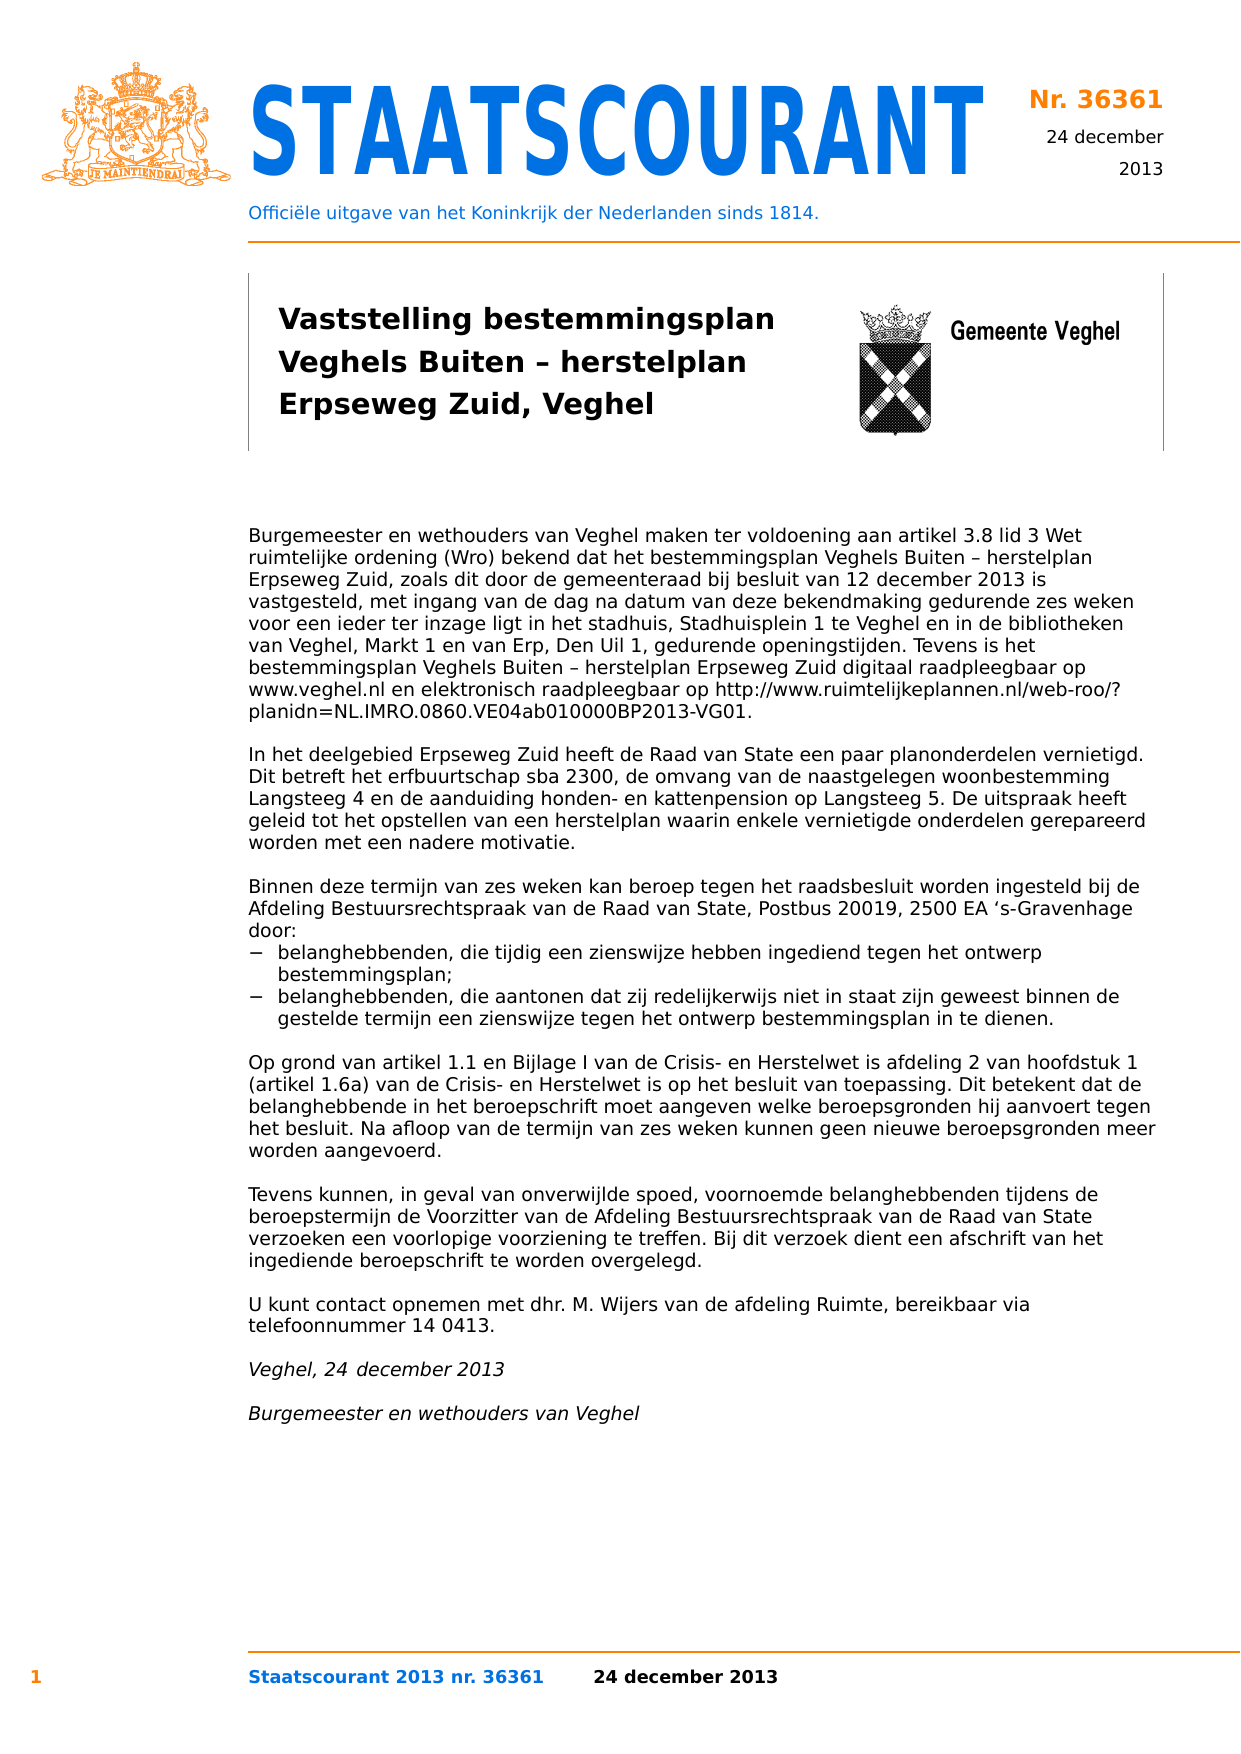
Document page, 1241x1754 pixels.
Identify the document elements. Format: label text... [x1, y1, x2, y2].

text Tevens kunnen, in geval van onverwijlde spoed, voornoemde belanghebbenden tijdens de beroepstermijn de Voorzitter van de Afdeling Bestuursrechtspraak van de Raad van State verzoeken een voorlopige voorziening te treffen. Bij dit verzoek dient een afschrift van het ingediende beroepschrift te worden overgelegd. [248, 1184, 1163, 1272]
table_header STAATSCOURANT [248, 62, 998, 203]
text Burgemeester en wethouders van Veghel maken ter voldoening aan artikel 3.8 lid 3 Wet ruimtelijke ordening (Wro) bekend dat het bestemmingsplan Veghels Buiten – herstelplan Erpseweg Zuid, zoals dit door de gemeenteraad bij besluit van 12 december 2013 is vastgesteld, met ingang van de dag na datum van deze bekendmaking gedurende zes weken voor een ieder ter inzage ligt in het stadhuis, Stadhuisplein 1 te Veghel en in de bibliotheken van Veghel, Markt 1 en van Erp, Den Uil 1, gedurende openingstijden. Tevens is het bestemmingsplan Veghels Buiten – herstelplan Erpseweg Zuid digitaal raadpleegbaar op www.veghel.nl en elektronisch raadpleegbaar op http://www.ruimtelijkeplannen.nl/web-roo/?planidn=NL.IMRO.0860.VE04ab010000BP2013-VG01. [248, 525, 1163, 722]
text Binnen deze termijn van zes weken kan beroep tegen het raadsbesluit worden ingesteld bij de Afdeling Bestuursrechtspraak van de Raad van State, Postbus 20019, 2500 EA ‘s-Gravenhage door: [248, 876, 1163, 942]
table_cell 24 december [998, 121, 1240, 153]
text In het deelgebied Erpseweg Zuid heeft de Raad van State een paar planonderdelen vernietigd. Dit betreft het erfbuurtschap sba 2300, de omvang van de naastgelegen woonbestemming Langsteeg 4 en de aanduiding honden- en kattenpension op Langsteeg 5. De uitspraak heeft geleid tot het opstellen van een herstelplan waarin enkele vernietigde onderdelen gerepareerd worden met een nadere motivatie. [248, 744, 1163, 854]
text Burgemeester en wethouders van Veghel [248, 1403, 1163, 1425]
table_header Nr. 36361 [998, 62, 1240, 121]
table_cell 2013 [998, 153, 1240, 203]
text Veghel, 24 december 2013 [248, 1359, 1163, 1381]
text − belanghebbenden, die tijdig een zienswijze hebben ingediend tegen het ontwerp bestemmingsplan; [248, 942, 1163, 986]
table_cell Officiële uitgave van het Koninkrijk der Nederlanden sinds 1814. [248, 203, 1240, 241]
text Op grond van artikel 1.1 en Bijlage I van de Crisis- en Herstelwet is afdeling 2 van hoofdstuk 1 (artikel 1.6a) van de Crisis- en Herstelwet is op het besluit van toepassing. Dit betekent dat de belanghebbende in het beroepschrift moet aangeven welke beroepsgronden hij aanvoert tegen het besluit. Na afloop van de termijn van zes weken kunnen geen nieuwe beroepsgronden meer worden aangevoerd. [248, 1052, 1163, 1162]
text − belanghebbenden, die aantonen dat zij redelijkerwijs niet in staat zijn geweest binnen de gestelde termijn een zienswijze tegen het ontwerp bestemmingsplan in te dienen. [248, 986, 1163, 1030]
table_header [25, 62, 248, 241]
picture [41, 62, 231, 186]
picture [844, 302, 1134, 439]
subtitle Vaststelling bestemmingsplan Veghels Buiten – herstelplan Erpseweg Zuid, Veghel [249, 273, 1163, 451]
text U kunt contact opnemen met dhr. M. Wijers van de afdeling Ruimte, bereikbaar via telefoonnummer 14 0413. [248, 1293, 1163, 1337]
